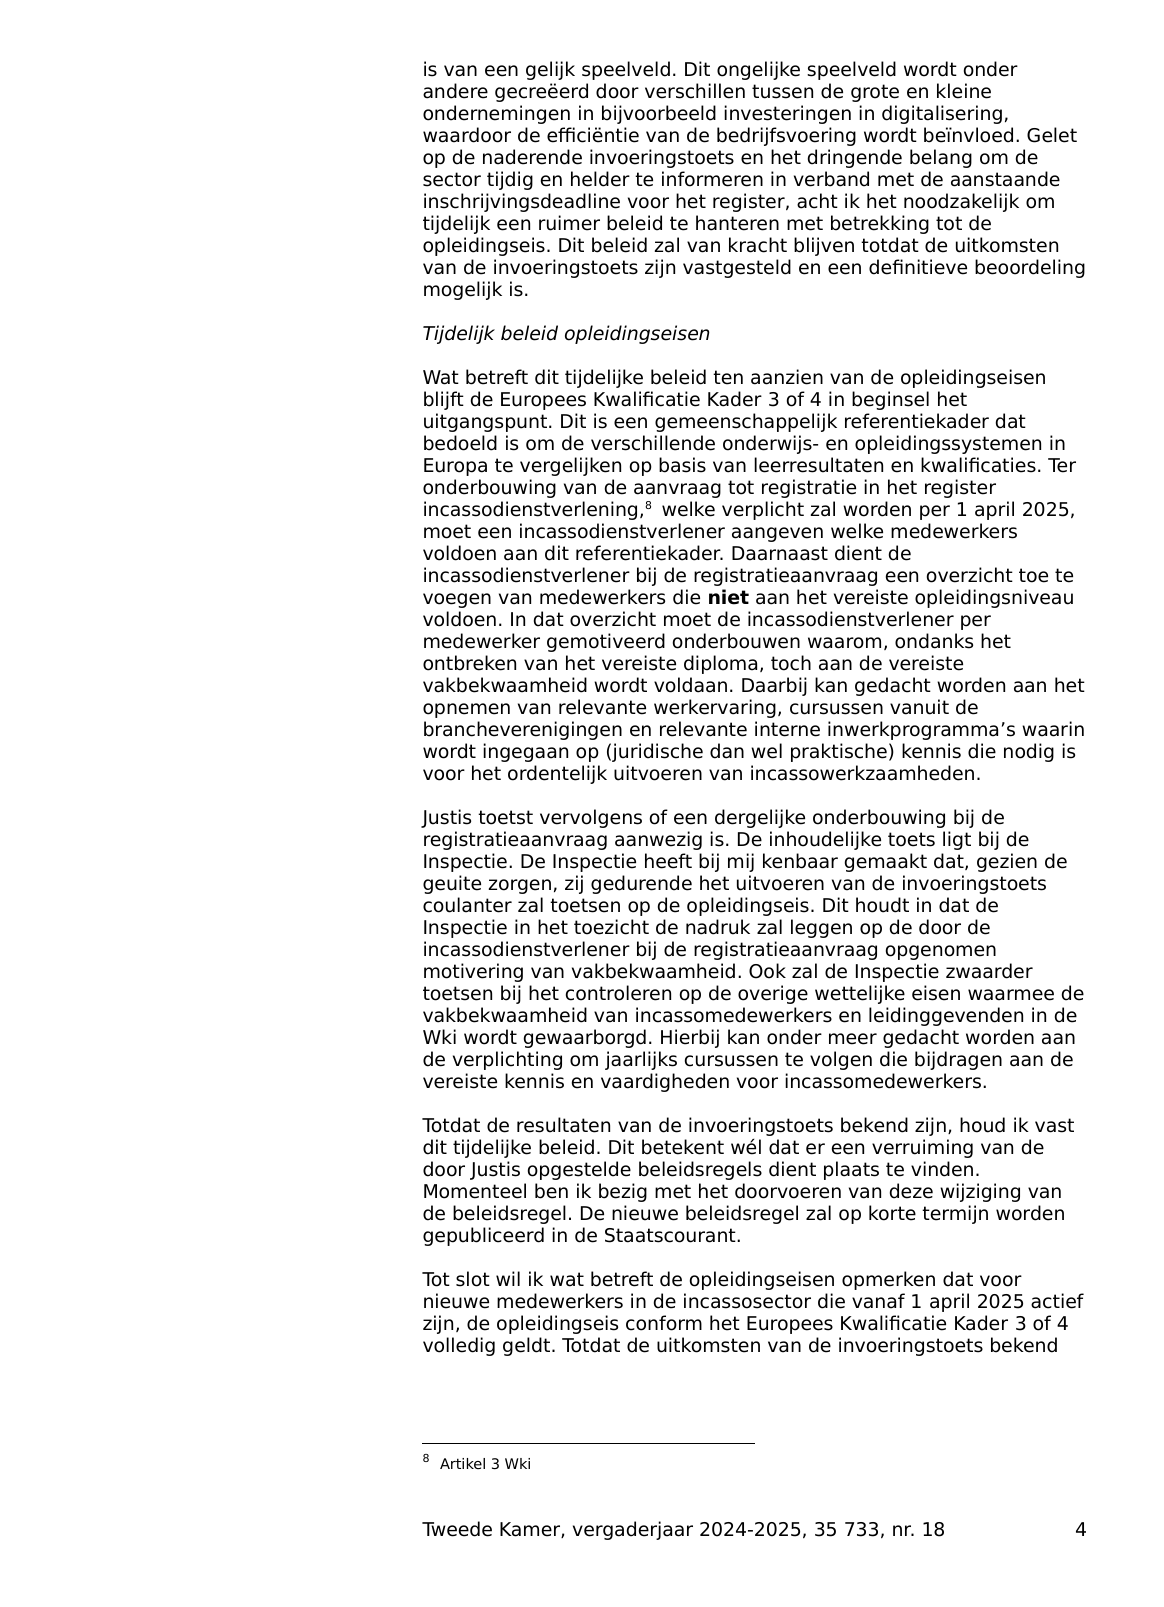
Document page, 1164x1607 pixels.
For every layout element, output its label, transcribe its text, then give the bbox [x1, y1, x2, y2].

text Justis toetst vervolgens of een dergelijke onderbouwing bij de registratieaanvraag aanwezig is. De inhoudelijke toets ligt bij de Inspectie. De Inspectie heeft bij mij kenbaar gemaakt dat, gezien de geuite zorgen, zij gedurende het uitvoeren van de invoeringstoets coulanter zal toetsen op de opleidingseis. Dit houdt in dat de Inspectie in het toezicht de nadruk zal leggen op de door de incassodienstverlener bij de registratieaanvraag opgenomen motivering van vakbekwaamheid. Ook zal de Inspectie zwaarder toetsen bij het controleren op de overige wettelijke eisen waarmee de vakbekwaamheid van incassomedewerkers en leidinggevenden in de Wki wordt gewaarborgd. Hierbij kan onder meer gedacht worden aan de verplichting om jaarlijks cursussen te volgen die bijdragen aan de vereiste kennis en vaardigheden voor incassomedewerkers. [422, 807, 1087, 1093]
text Wat betreft dit tijdelijke beleid ten aanzien van de opleidingseisen blijft de Europees Kwalificatie Kader 3 of 4 in beginsel het uitgangspunt. Dit is een gemeenschappelijk referentiekader dat bedoeld is om de verschillende onderwijs- en opleidingssystemen in Europa te vergelijken op basis van leerresultaten en kwalificaties. Ter onderbouwing van de aanvraag tot registratie in het register incassodienstverlening, welke verplicht zal worden per 1 april 2025, moet een incassodienstverlener aangeven welke medewerkers voldoen aan dit referentiekader. Daarnaast dient de incassodienstverlener bij de registratieaanvraag een overzicht toe te voegen van medewerkers die niet aan het vereiste opleidingsniveau voldoen. In dat overzicht moet de incassodienstverlener per medewerker gemotiveerd onderbouwen waarom, ondanks het ontbreken van het vereiste diploma, toch aan de vereiste vakbekwaamheid wordt voldaan. Daarbij kan gedacht worden aan het opnemen van relevante werkervaring, cursussen vanuit de brancheverenigingen en relevante interne inwerkprogramma’s waarin wordt ingegaan op (juridische dan wel praktische) kennis die nodig is voor het ordentelijk uitvoeren van incassowerkzaamheden. [422, 367, 1087, 785]
subtitle Tijdelijk beleid opleidingseisen [422, 323, 1087, 345]
text Tot slot wil ik wat betreft de opleidingseisen opmerken dat voor nieuwe medewerkers in de incassosector die vanaf 1 april 2025 actief zijn, de opleidingseis conform het Europees Kwalificatie Kader 3 of 4 volledig geldt. Totdat de uitkomsten van de invoeringstoets bekend [422, 1269, 1087, 1357]
text Artikel 3 Wki [422, 1452, 1087, 1474]
text is van een gelijk speelveld. Dit ongelijke speelveld wordt onder andere gecreëerd door verschillen tussen de grote en kleine ondernemingen in bijvoorbeeld investeringen in digitalisering, waardoor de efficiëntie van de bedrijfsvoering wordt beïnvloed. Gelet op de naderende invoeringstoets en het dringende belang om de sector tijdig en helder te informeren in verband met de aanstaande inschrijvingsdeadline voor het register, acht ik het noodzakelijk om tijdelijk een ruimer beleid te hanteren met betrekking tot de opleidingseis. Dit beleid zal van kracht blijven totdat de uitkomsten van de invoeringstoets zijn vastgesteld en een definitieve beoordeling mogelijk is. [422, 59, 1087, 301]
text Totdat de resultaten van de invoeringstoets bekend zijn, houd ik vast dit tijdelijke beleid. Dit betekent wél dat er een verruiming van de door Justis opgestelde beleidsregels dient plaats te vinden. Momenteel ben ik bezig met het doorvoeren van deze wijziging van de beleidsregel. De nieuwe beleidsregel zal op korte termijn worden gepubliceerd in de Staatscourant. [422, 1115, 1087, 1247]
